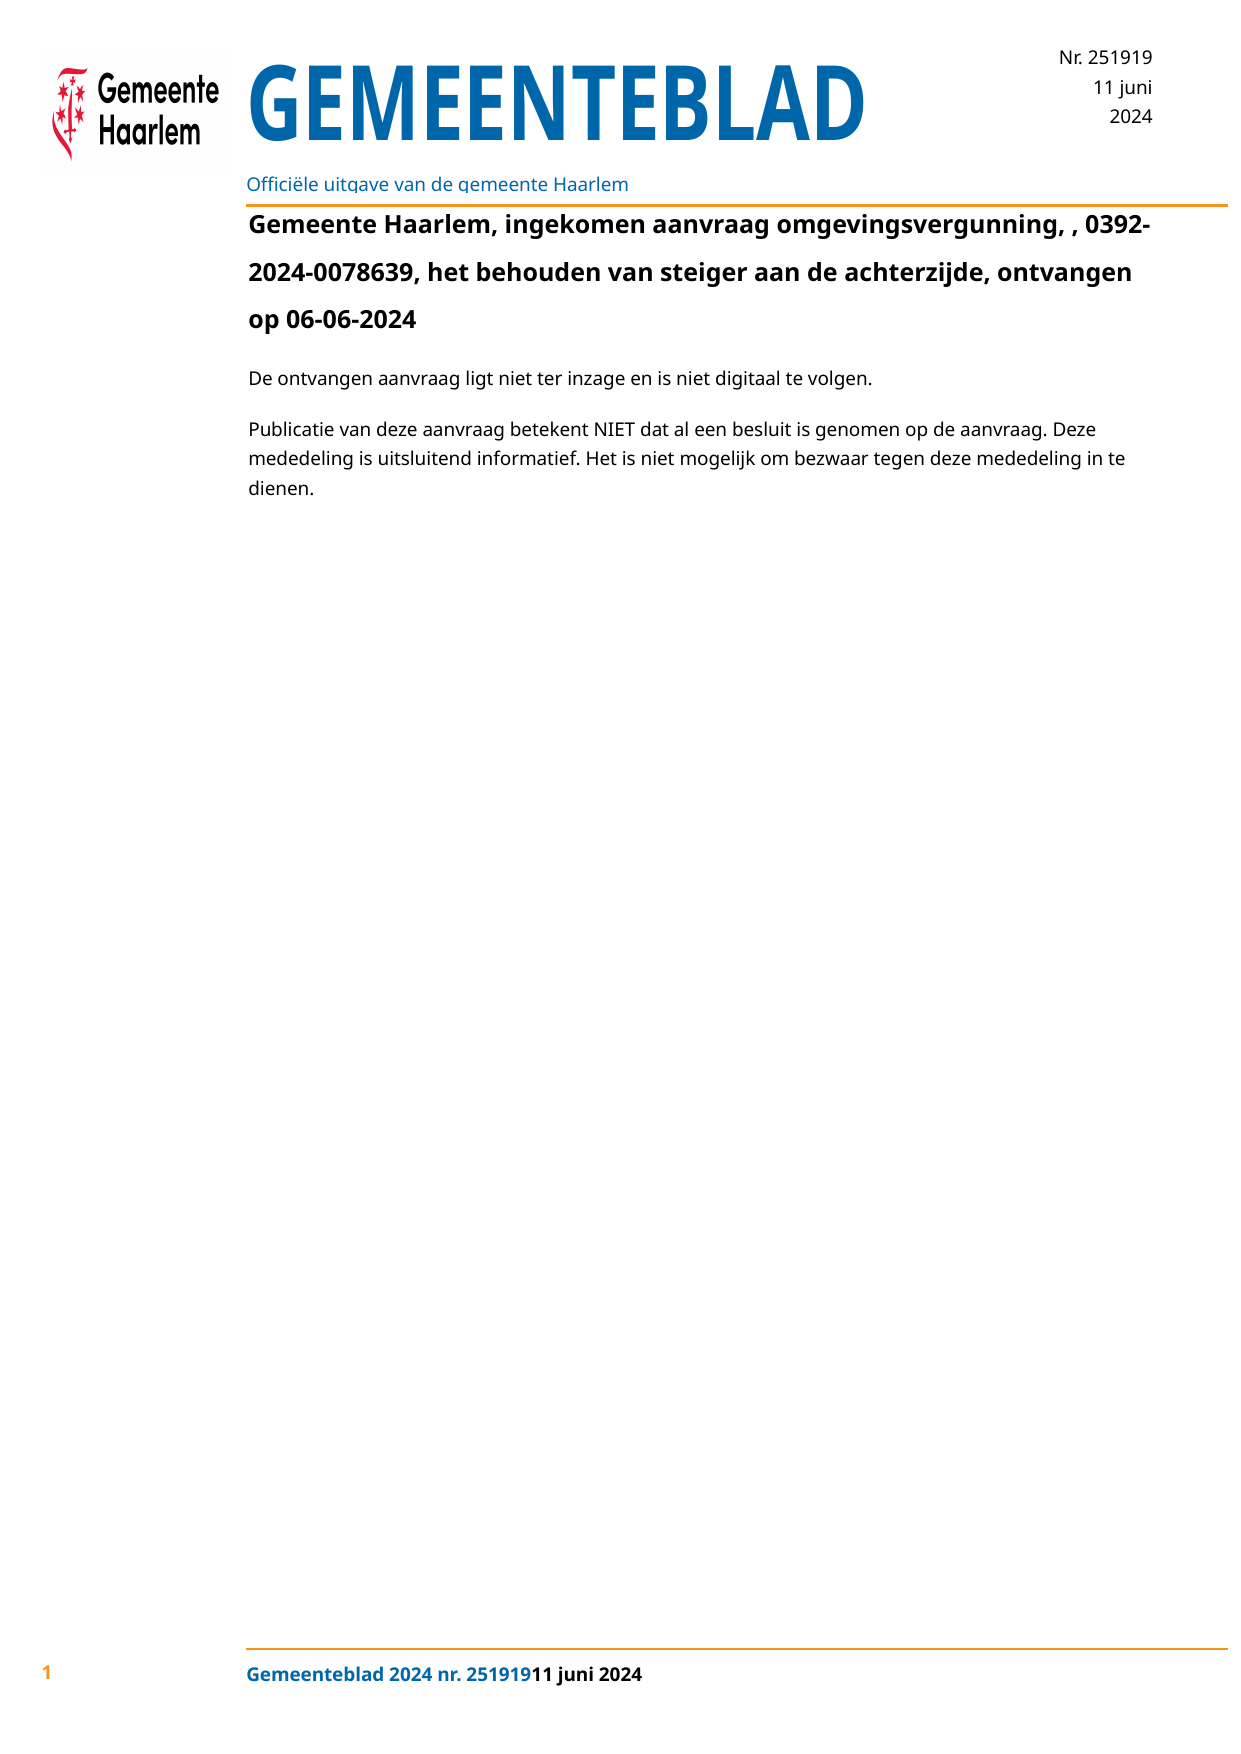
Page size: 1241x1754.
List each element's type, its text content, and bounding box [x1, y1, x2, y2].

picture [41, 47, 231, 172]
text De ontvangen aanvraag ligt niet ter inzage en is niet digitaal te volgen. [248, 366, 1152, 391]
text Publicatie van deze aanvraag betekent NIET dat al een besluit is genomen op de aanvraag. Deze mededeling is uitsluitend informatief. Het is niet mogelijk om bezwaar tegen deze mededeling in te dienen. [248, 416, 1152, 501]
text Gemeente Haarlem, ingekomen aanvraag omgevingsvergunning, , 0392-2024-0078639, het behouden van steiger aan de achterzijde, ontvangen op 06-06-2024 [248, 207, 1152, 336]
